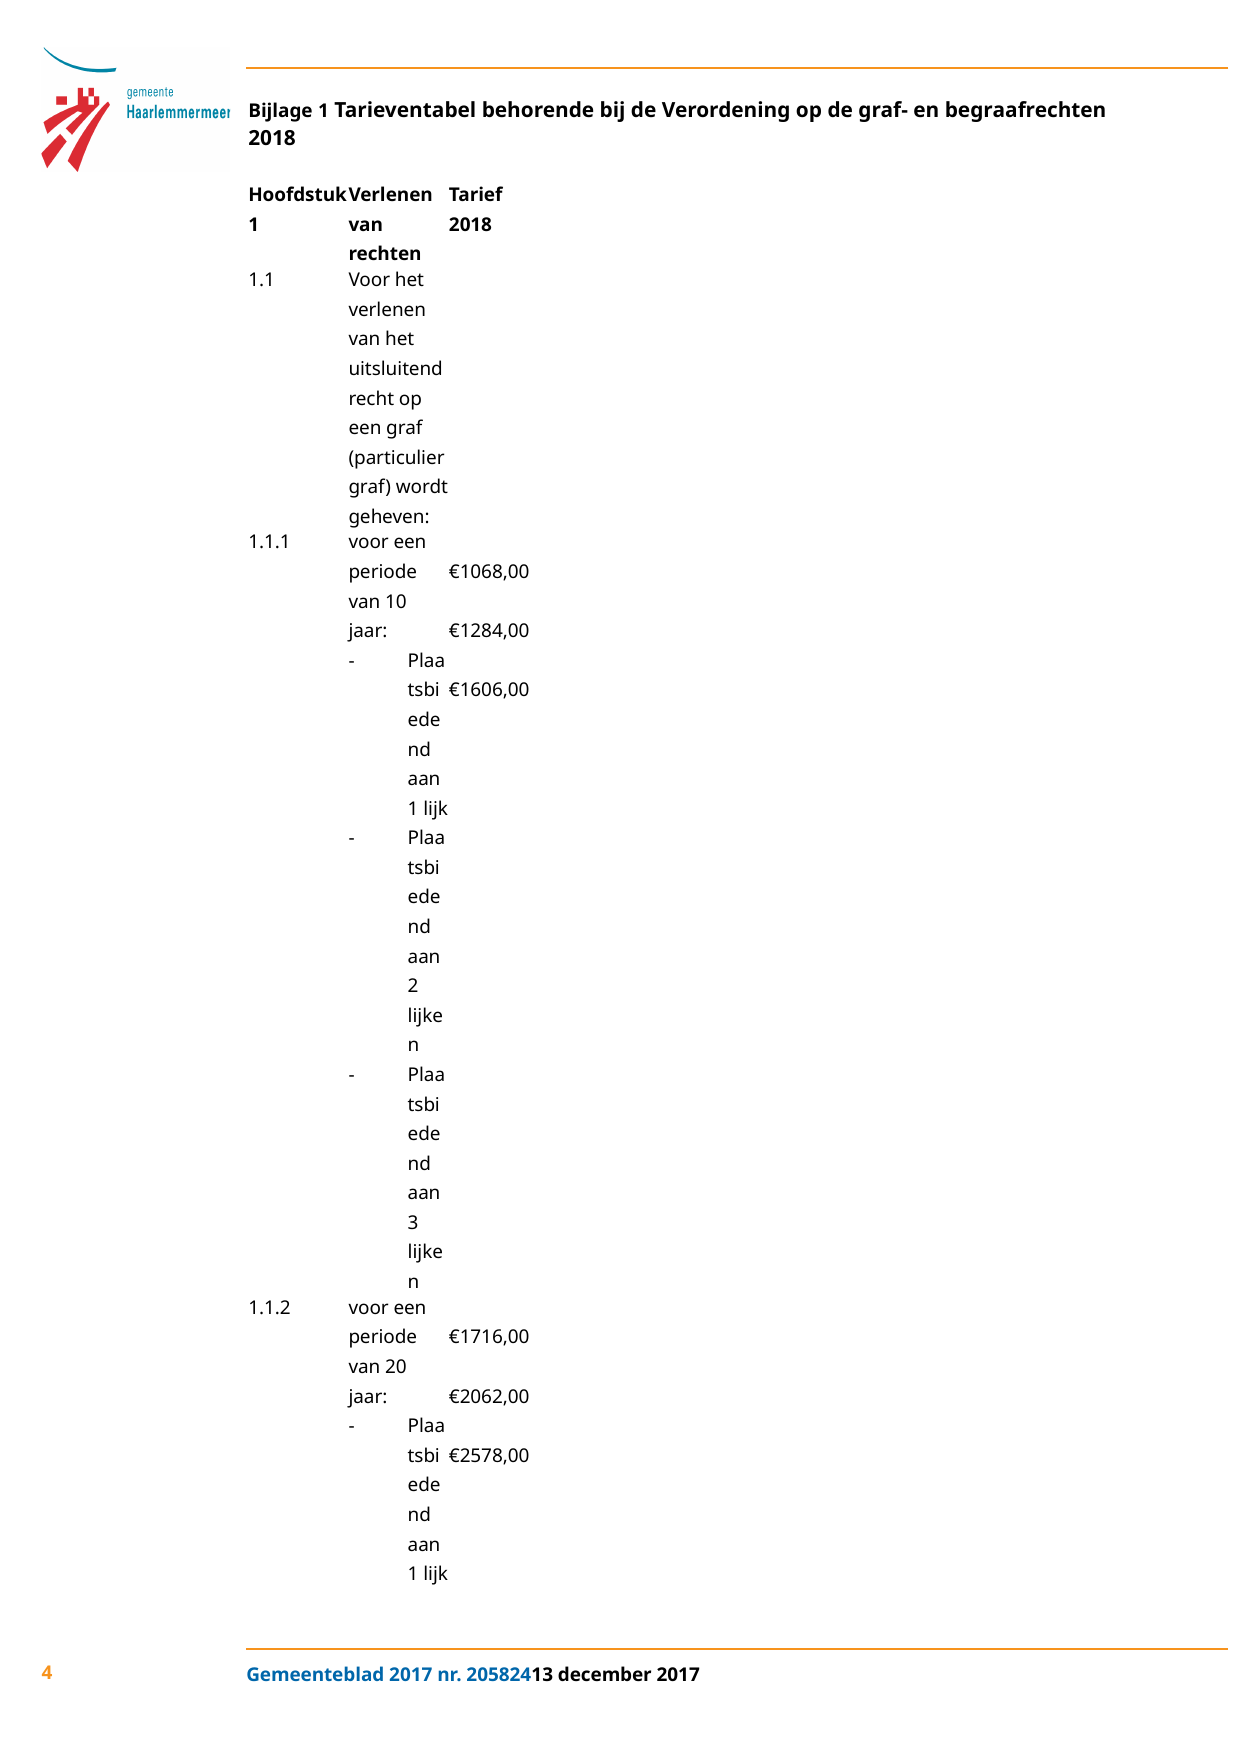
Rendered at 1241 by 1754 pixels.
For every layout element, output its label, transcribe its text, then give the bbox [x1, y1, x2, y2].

table_header Hoofdstuk 1 [248, 181, 348, 266]
table_header Tarief 2018 [449, 181, 549, 266]
table_cell voor een periode van 10 jaar: Plaatsbiedend aan 1 lijk Plaatsbiedend aan 2 lijken Plaatsbiedend aan 3 lijken [348, 529, 449, 1294]
table_cell 1.1.1 [248, 529, 348, 1294]
table_cell €1068,00 €1284,00 €1606,00 [449, 529, 549, 1294]
picture [41, 47, 231, 172]
table_cell €1716,00 €2062,00 €2578,00 [449, 1294, 549, 1586]
table_cell 1.1.2 [248, 1294, 348, 1586]
table_cell [449, 266, 549, 529]
table_header Verlenen van rechten [348, 181, 449, 266]
table_cell Voor het verlenen van het uitsluitend recht op een graf (particulier graf) wordt geheven: [348, 266, 449, 529]
table_cell 1.1 [248, 266, 348, 529]
table_cell voor een periode van 20 jaar: Plaatsbiedend aan 1 lijk [348, 1294, 449, 1586]
text Bijlage 1 Tarieventabel behorende bij de Verordening op de graf- en begraafrechten 2018 [248, 95, 1152, 152]
